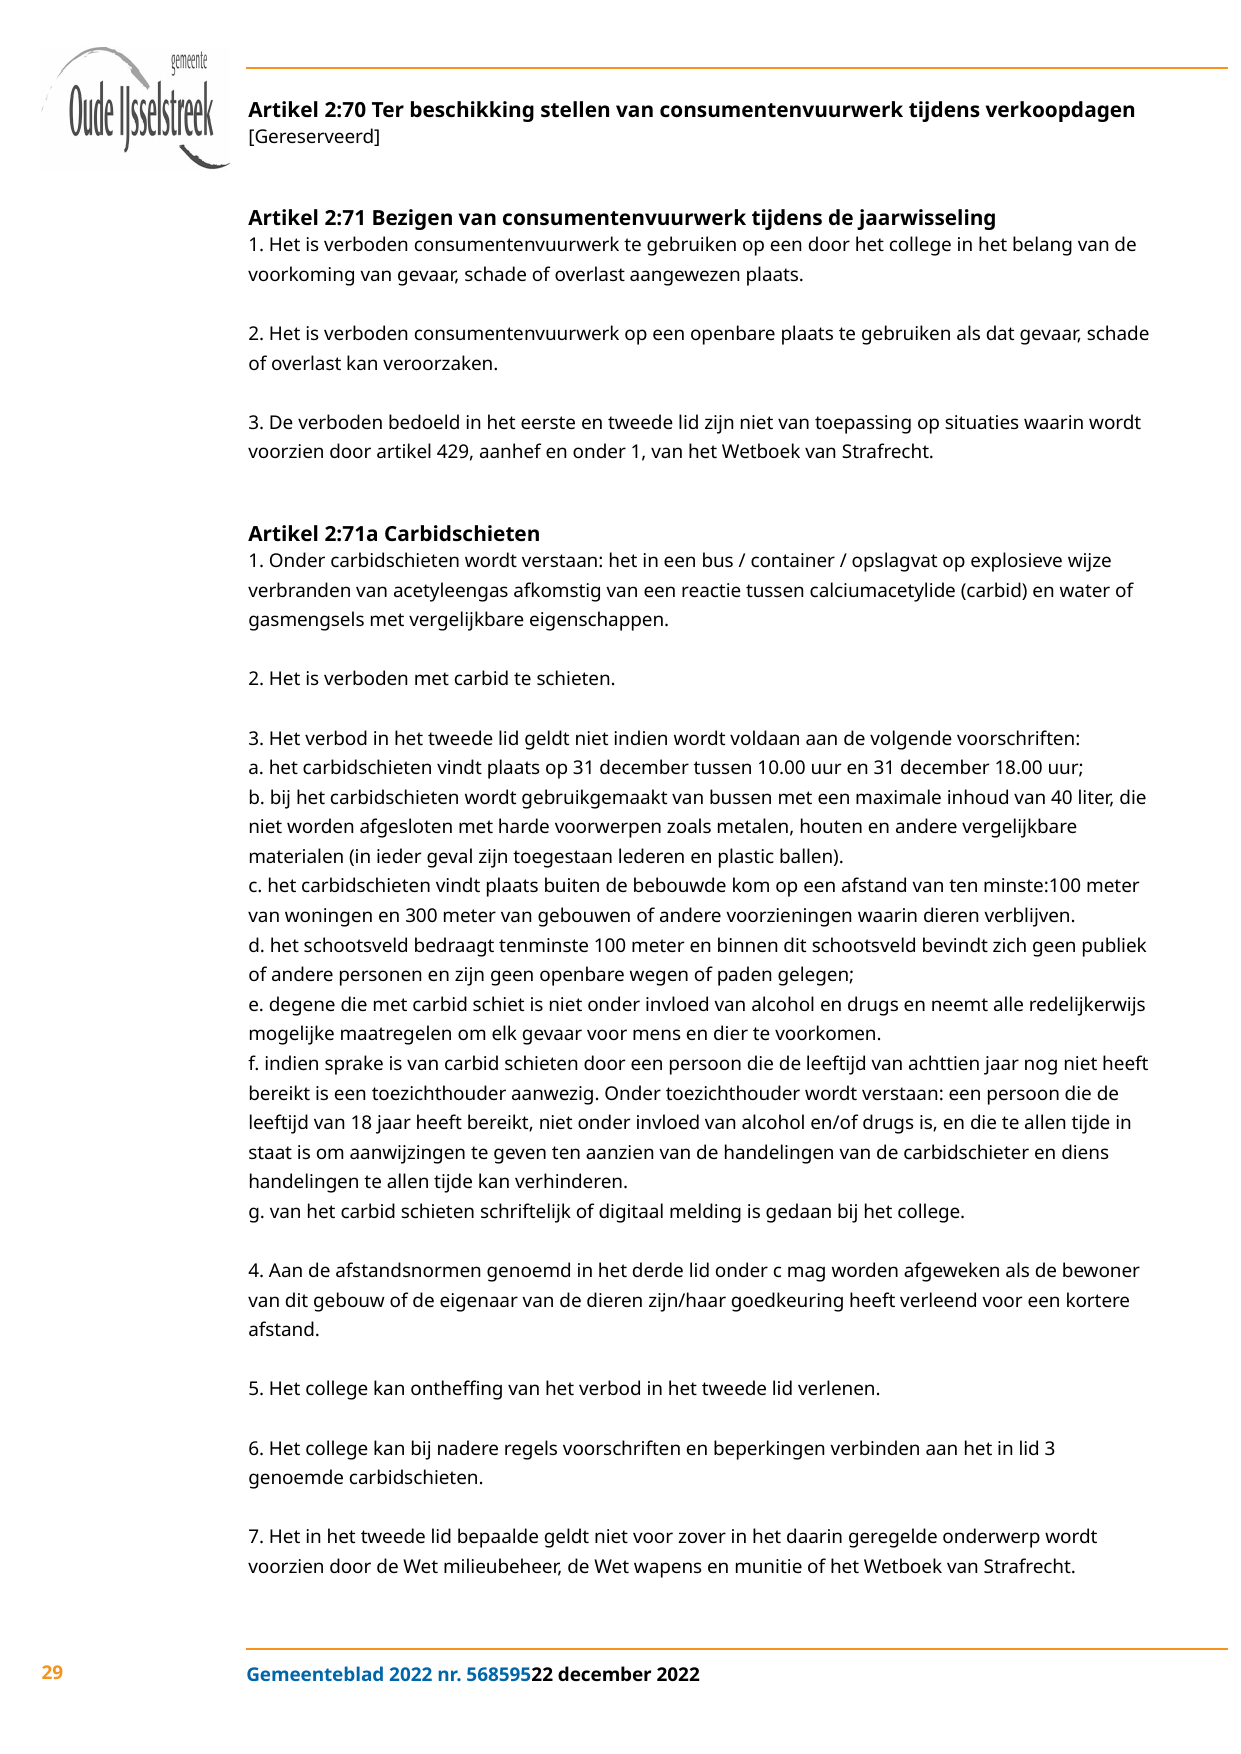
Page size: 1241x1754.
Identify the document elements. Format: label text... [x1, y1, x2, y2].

text b. bij het carbidschieten wordt gebruikgemaakt van bussen met een maximale inhoud van 40 liter, die niet worden afgesloten met harde voorwerpen zoals metalen, houten en andere vergelijkbare materialen (in ieder geval zijn toegestaan lederen en plastic ballen). [248, 784, 1152, 869]
text Artikel 2:70 Ter beschikking stellen van consumentenvuurwerk tijdens verkoopdagen [248, 95, 1152, 123]
text Artikel 2:71 Bezigen van consumentenvuurwerk tijdens de jaarwisseling [248, 203, 1152, 232]
text 3. Het verbod in het tweede lid geldt niet indien wordt voldaan aan de volgende voorschriften: [248, 725, 1152, 750]
text c. het carbidschieten vindt plaats buiten de bebouwde kom op een afstand van ten minste:100 meter van woningen en 300 meter van gebouwen of andere voorzieningen waarin dieren verblijven. [248, 873, 1152, 928]
text 7. Het in het tweede lid bepaalde geldt niet voor zover in het daarin geregelde onderwerp wordt voorzien door de Wet milieubeheer, de Wet wapens en munitie of het Wetboek van Strafrecht. [248, 1523, 1152, 1579]
text 3. De verboden bedoeld in het eerste en tweede lid zijn niet van toepassing op situaties waarin wordt voorzien door artikel 429, aanhef en onder 1, van het Wetboek van Strafrecht. [248, 409, 1152, 464]
text 1. Onder carbidschieten wordt verstaan: het in een bus / container / opslagvat op explosieve wijze verbranden van acetyleengas afkomstig van een reactie tussen calciumacetylide (carbid) en water of gasmengsels met vergelijkbare eigenschappen. [248, 547, 1152, 632]
text a. het carbidschieten vindt plaats op 31 december tussen 10.00 uur en 31 december 18.00 uur; [248, 754, 1152, 780]
text 1. Het is verboden consumentenvuurwerk te gebruiken op een door het college in het belang van de voorkoming van gevaar, schade of overlast aangewezen plaats. [248, 232, 1152, 287]
text 5. Het college kan ontheffing van het verbod in het tweede lid verlenen. [248, 1376, 1152, 1401]
picture [41, 47, 231, 172]
text d. het schootsveld bedraagt tenminste 100 meter en binnen dit schootsveld bevindt zich geen publiek of andere personen en zijn geen openbare wegen of paden gelegen; [248, 932, 1152, 987]
text [Gereserveerd] [248, 123, 1152, 149]
text e. degene die met carbid schiet is niet onder invloed van alcohol en drugs en neemt alle redelijkerwijs mogelijke maatregelen om elk gevaar voor mens en dier te voorkomen. [248, 991, 1152, 1046]
text 2. Het is verboden met carbid te schieten. [248, 666, 1152, 691]
text 4. Aan de afstandsnormen genoemd in het derde lid onder c mag worden afgeweken als de bewoner van dit gebouw of de eigenaar van de dieren zijn/haar goedkeuring heeft verleend voor een kortere afstand. [248, 1257, 1152, 1342]
text Artikel 2:71a Carbidschieten [248, 519, 1152, 547]
text f. indien sprake is van carbid schieten door een persoon die de leeftijd van achttien jaar nog niet heeft bereikt is een toezichthouder aanwezig. Onder toezichthouder wordt verstaan: een persoon die de leeftijd van 18 jaar heeft bereikt, niet onder invloed van alcohol en/of drugs is, en die te allen tijde in staat is om aanwijzingen te geven ten aanzien van de handelingen van de carbidschieter en diens handelingen te allen tijde kan verhinderen. [248, 1050, 1152, 1194]
text 6. Het college kan bij nadere regels voorschriften en beperkingen verbinden aan het in lid 3 genoemde carbidschieten. [248, 1435, 1152, 1490]
text g. van het carbid schieten schriftelijk of digitaal melding is gedaan bij het college. [248, 1198, 1152, 1224]
text 2. Het is verboden consumentenvuurwerk op een openbare plaats te gebruiken als dat gevaar, schade of overlast kan veroorzaken. [248, 320, 1152, 376]
